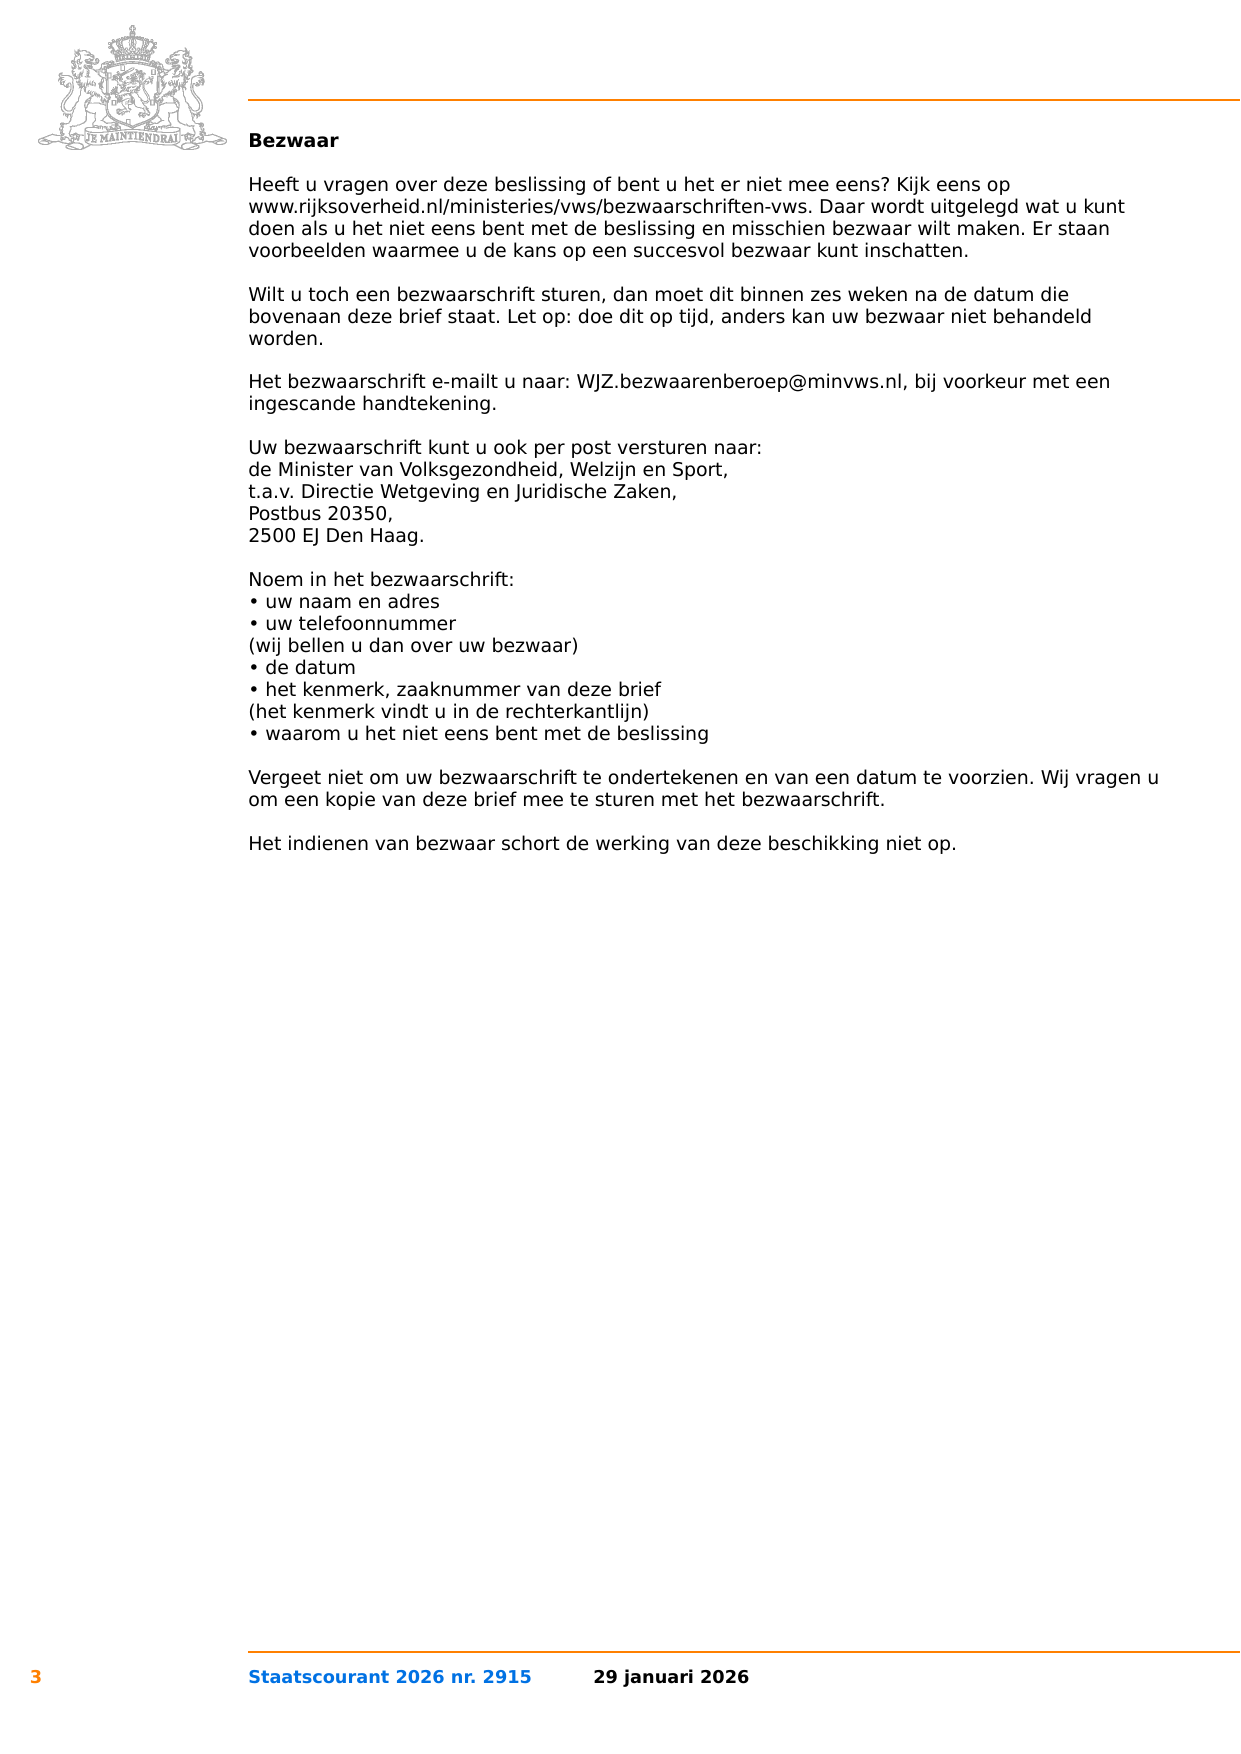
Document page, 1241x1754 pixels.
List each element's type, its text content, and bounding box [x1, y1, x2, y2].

text • het kenmerk, zaaknummer van deze brief [248, 679, 1163, 701]
text • uw telefoonnummer [248, 613, 1163, 635]
picture [38, 25, 227, 150]
text (het kenmerk vindt u in de rechterkantlijn) [248, 701, 1163, 723]
text Heeft u vragen over deze beslissing of bent u het er niet mee eens? Kijk eens op www.rijksoverheid.nl/ministeries/vws/bezwaarschriften-vws. Daar wordt uitgelegd wat u kunt doen als u het niet eens bent met de beslissing en misschien bezwaar wilt maken. Er staan voorbeelden waarmee u de kans op een succesvol bezwaar kunt inschatten. [248, 174, 1163, 262]
text • de datum [248, 657, 1163, 679]
text • uw naam en adres [248, 591, 1163, 613]
text Het indienen van bezwaar schort de werking van deze beschikking niet op. [248, 832, 1163, 854]
text Postbus 20350, [248, 503, 1163, 525]
text Vergeet niet om uw bezwaarschrift te ondertekenen en van een datum te voorzien. Wij vragen u om een kopie van deze brief mee te sturen met het bezwaarschrift. [248, 767, 1163, 811]
text • waarom u het niet eens bent met de beslissing [248, 723, 1163, 745]
text Wilt u toch een bezwaarschrift sturen, dan moet dit binnen zes weken na de datum die bovenaan deze brief staat. Let op: doe dit op tijd, anders kan uw bezwaar niet behandeld worden. [248, 283, 1163, 349]
text t.a.v. Directie Wetgeving en Juridische Zaken, [248, 481, 1163, 503]
text 2500 EJ Den Haag. [248, 525, 1163, 547]
text (wij bellen u dan over uw bezwaar) [248, 635, 1163, 657]
text Het bezwaarschrift e-mailt u naar: WJZ.bezwaarenberoep@minvws.nl, bij voorkeur met een ingescande handtekening. [248, 371, 1163, 415]
text Noem in het bezwaarschrift: [248, 569, 1163, 591]
text de Minister van Volksgezondheid, Welzijn en Sport, [248, 459, 1163, 481]
text Bezwaar [248, 130, 1163, 152]
text Uw bezwaarschrift kunt u ook per post versturen naar: [248, 437, 1163, 459]
